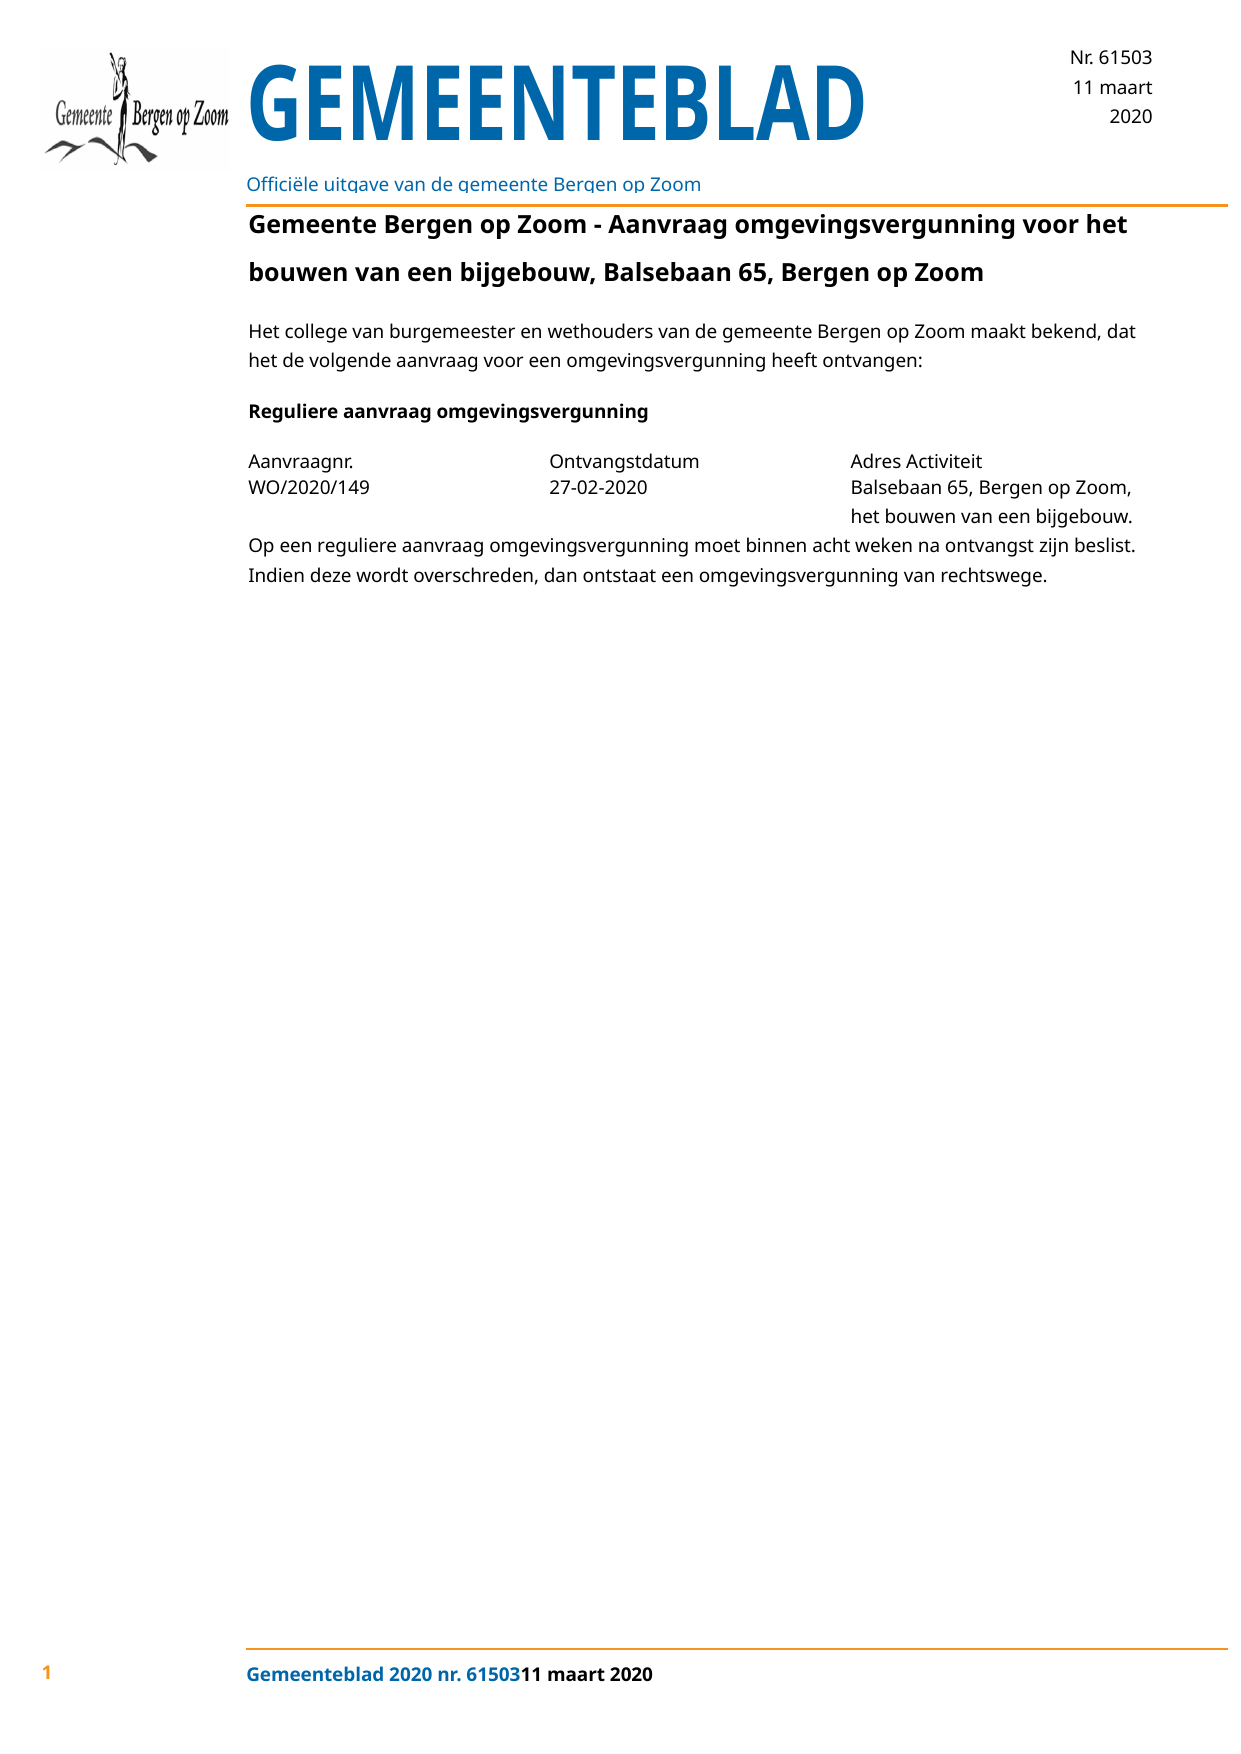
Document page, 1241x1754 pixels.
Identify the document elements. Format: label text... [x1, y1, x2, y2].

table_cell WO/2020/149 [248, 474, 549, 529]
table_cell 27-02-2020 [549, 474, 850, 529]
table_cell Balsebaan 65, Bergen op Zoom, het bouwen van een bijgebouw. [850, 474, 1152, 529]
table_header Adres Activiteit [850, 449, 1152, 474]
picture [41, 47, 231, 172]
text Reguliere aanvraag omgevingsvergunning [248, 398, 1152, 424]
text Op een reguliere aanvraag omgevingsvergunning moet binnen acht weken na ontvangst zijn beslist. Indien deze wordt overschreden, dan ontstaat een omgevingsvergunning van rechtswege. [248, 533, 1152, 588]
text Het college van burgemeester en wethouders van de gemeente Bergen op Zoom maakt bekend, dat het de volgende aanvraag voor een omgevingsvergunning heeft ontvangen: [248, 318, 1152, 373]
table_header Ontvangstdatum [549, 449, 850, 474]
table_header Aanvraagnr. [248, 449, 549, 474]
text Gemeente Bergen op Zoom - Aanvraag omgevingsvergunning voor het bouwen van een bijgebouw, Balsebaan 65, Bergen op Zoom [248, 207, 1152, 288]
